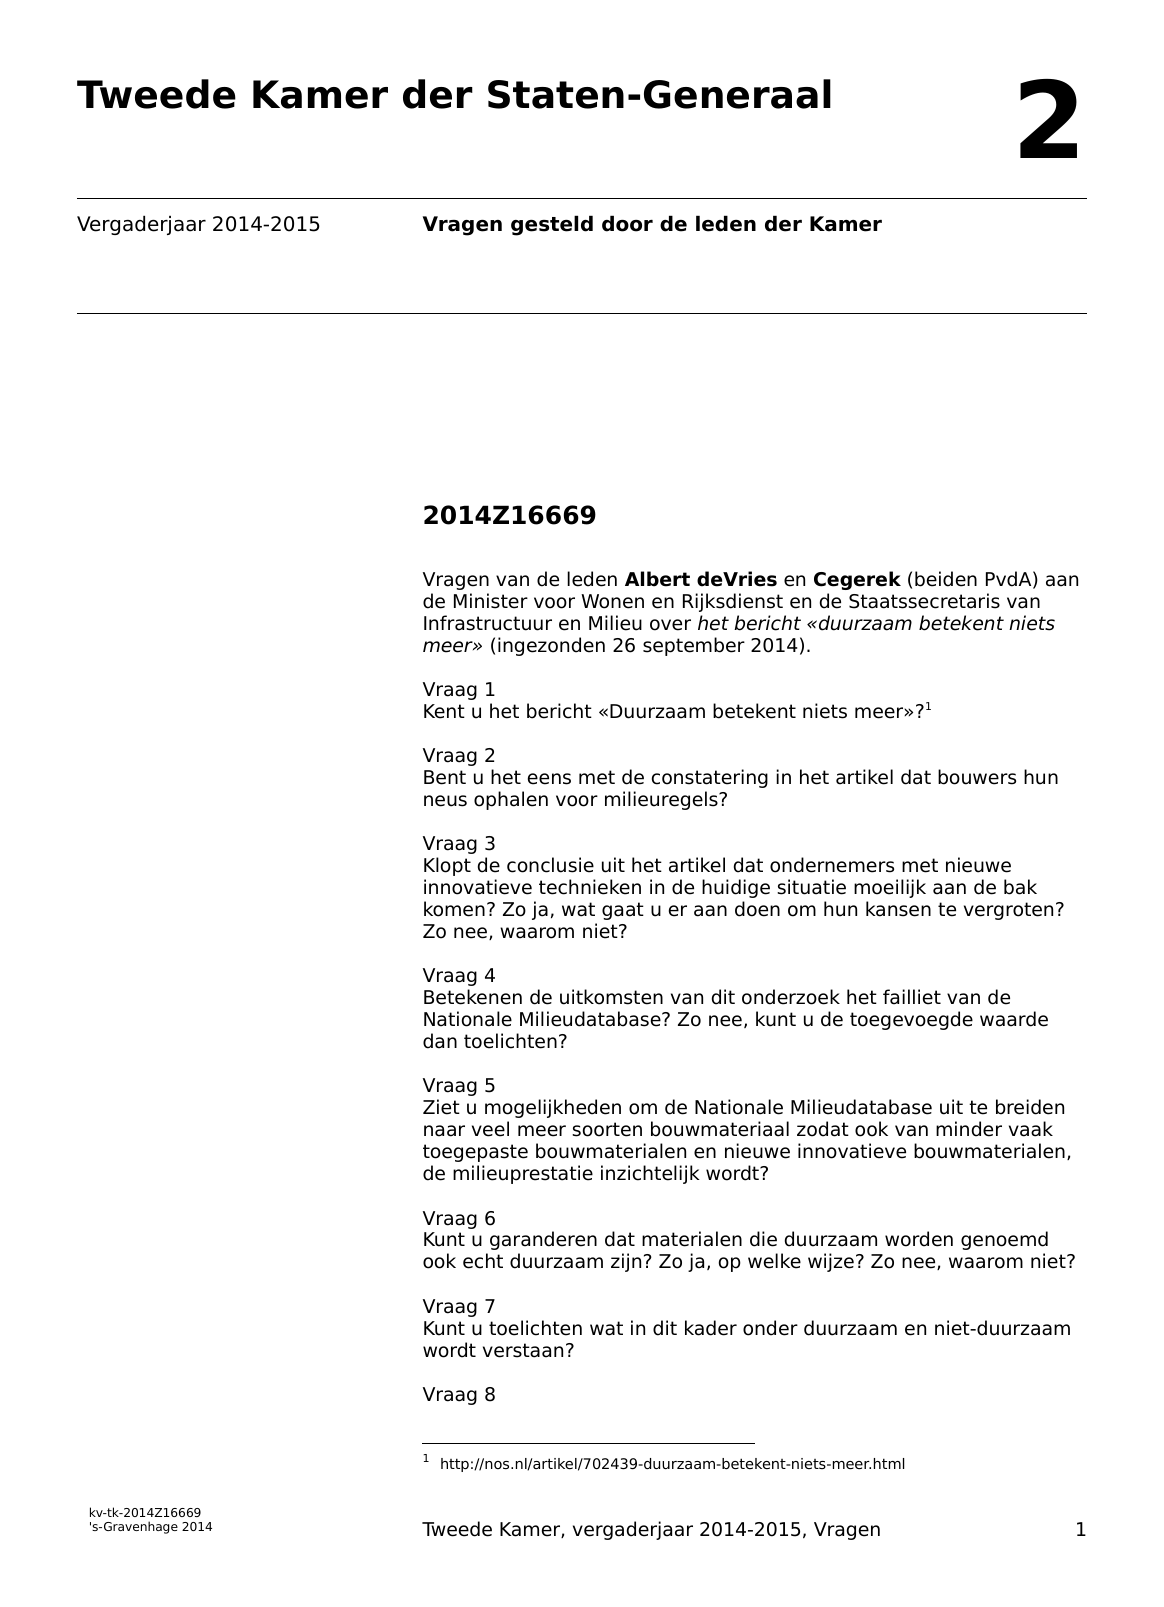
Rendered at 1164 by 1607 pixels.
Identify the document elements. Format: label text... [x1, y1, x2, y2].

table_header Tweede Kamer der Staten-Generaal [77, 59, 886, 198]
text Ziet u mogelijkheden om de Nationale Milieudatabase uit te breiden naar veel meer soorten bouwmateriaal zodat ook van minder vaak toegepaste bouwmaterialen en nieuwe innovatieve bouwmaterialen, de milieuprestatie inzichtelijk wordt? [422, 1097, 1087, 1185]
text http://nos.nl/artikel/702439-duurzaam-betekent-niets-meer.html [422, 1452, 1087, 1474]
text Vraag 6 [422, 1207, 1087, 1229]
text Vraag 2 [422, 745, 1087, 767]
text Kunt u toelichten wat in dit kader onder duurzaam en niet-duurzaam wordt verstaan? [422, 1317, 1087, 1361]
text Vraag 3 [422, 833, 1087, 855]
text 's-Gravenhage 2014 [88, 1520, 323, 1534]
text Kent u het bericht «Duurzaam betekent niets meer»? [422, 701, 1087, 723]
text Vraag 7 [422, 1296, 1087, 1317]
text Vraag 5 [422, 1075, 1087, 1097]
text Bent u het eens met de constatering in het artikel dat bouwers hun neus ophalen voor milieuregels? [422, 767, 1087, 811]
text kv-tk-2014Z16669 [88, 1506, 323, 1520]
text Vraag 1 [422, 679, 1087, 701]
text Betekenen de uitkomsten van dit onderzoek het failliet van de Nationale Milieudatabase? Zo nee, kunt u de toegevoegde waarde dan toelichten? [422, 987, 1087, 1053]
text Kunt u garanderen dat materialen die duurzaam worden genoemd ook echt duurzaam zijn? Zo ja, op welke wijze? Zo nee, waarom niet? [422, 1229, 1087, 1273]
text Vragen van de leden Albert deVries en Cegerek (beiden PvdA) aan de Minister voor Wonen en Rijksdienst en de Staatssecretaris van Infrastructuur en Milieu over het bericht «duurzaam betekent niets meer» (ingezonden 26 september 2014). [422, 569, 1087, 657]
text Vraag 8 [422, 1384, 1087, 1406]
table_cell Vragen gesteld door de leden der Kamer [422, 199, 1087, 313]
text Vraag 4 [422, 965, 1087, 987]
text 2014Z16669 [422, 501, 1087, 531]
table_header 2 [886, 59, 1087, 198]
table_cell Vergaderjaar 2014-2015 [77, 199, 422, 313]
text Klopt de conclusie uit het artikel dat ondernemers met nieuwe innovatieve technieken in de huidige situatie moeilijk aan de bak komen? Zo ja, wat gaat u er aan doen om hun kansen te vergroten? Zo nee, waarom niet? [422, 855, 1087, 943]
